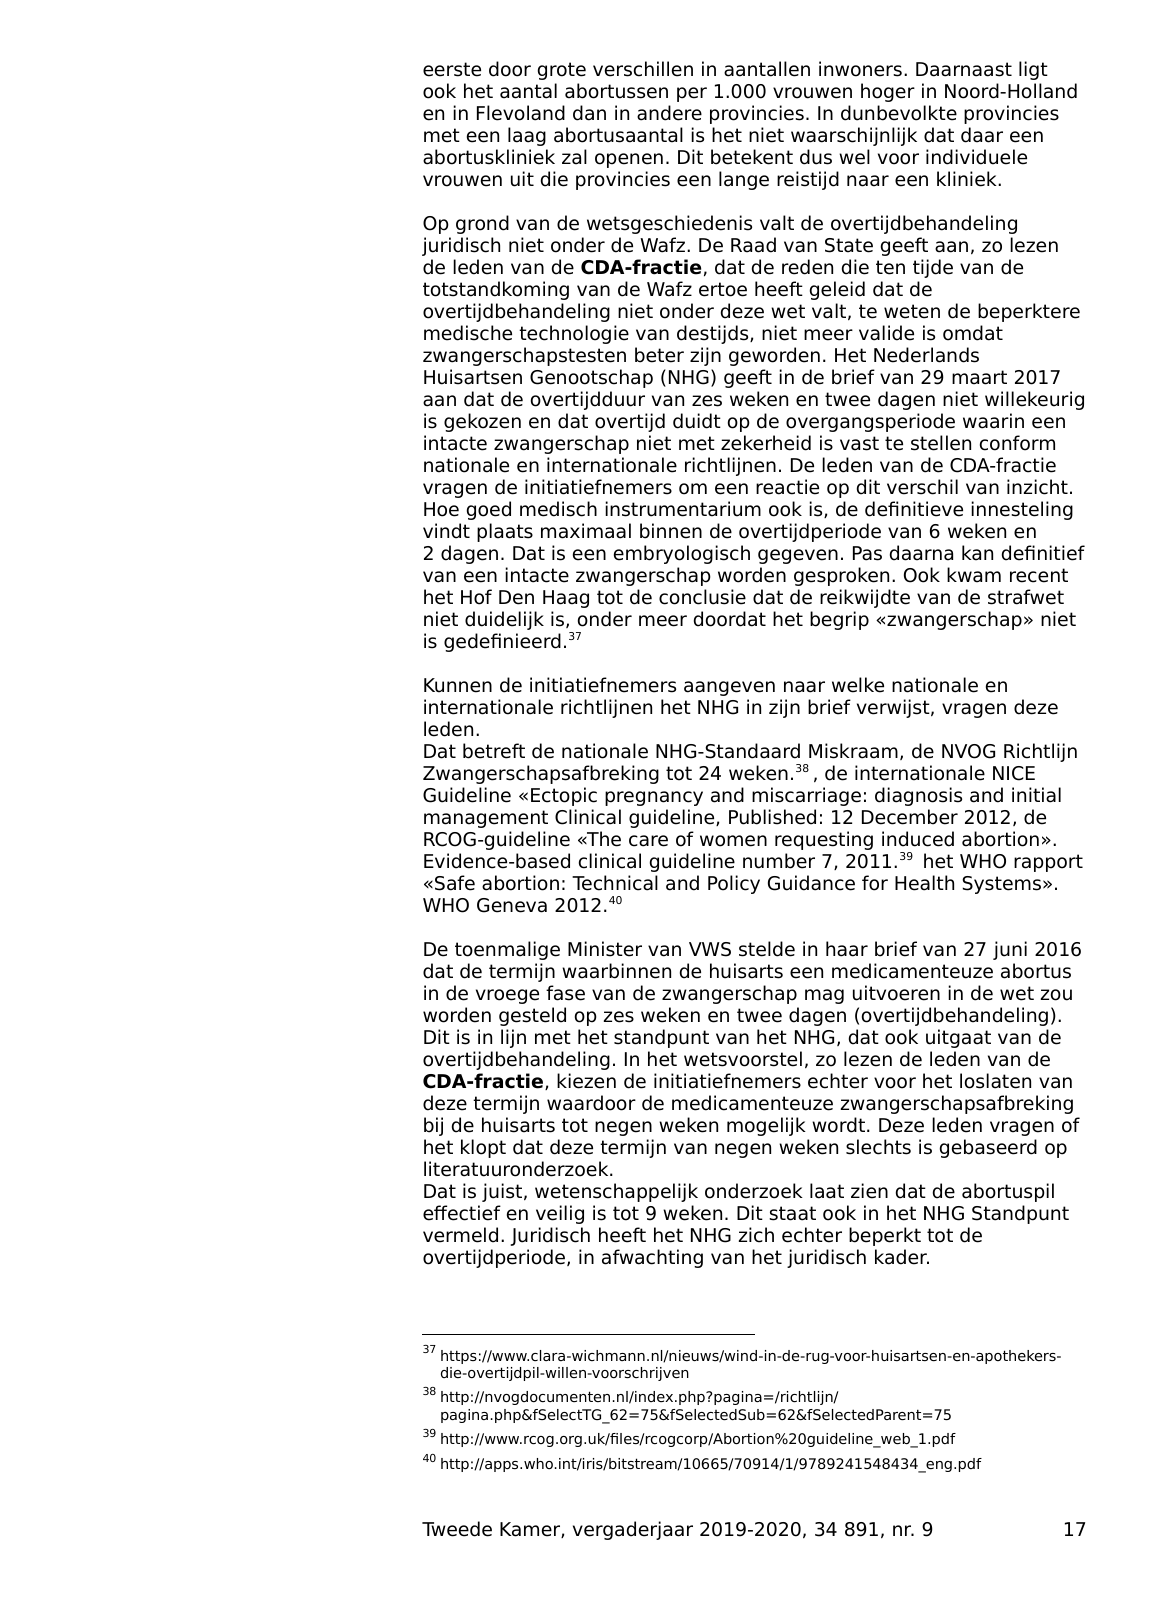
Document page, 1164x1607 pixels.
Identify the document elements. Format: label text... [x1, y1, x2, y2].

text Hoe goed medisch instrumentarium ook is, de definitieve innesteling vindt plaats maximaal binnen de overtijdperiode van 6 weken en 2 dagen. Dat is een embryologisch gegeven. Pas daarna kan definitief van een intacte zwangerschap worden gesproken. Ook kwam recent het Hof Den Haag tot de conclusie dat de reikwijdte van de strafwet niet duidelijk is, onder meer doordat het begrip «zwangerschap» niet is gedefinieerd. [422, 499, 1087, 653]
text http://apps.who.int/iris/bitstream/10665/70914/1/9789241548434_eng.pdf [422, 1452, 1087, 1474]
text Dat betreft de nationale NHG-Standaard Miskraam, de NVOG Richtlijn Zwangerschapsafbreking tot 24 weken., de internationale NICE Guideline «Ectopic pregnancy and miscarriage: diagnosis and initial management Clinical guideline, Published: 12 December 2012, de RCOG-guideline «The care of women requesting induced abortion». Evidence-based clinical guideline number 7, 2011. het WHO rapport «Safe abortion: Technical and Policy Guidance for Health Systems». WHO Geneva 2012. [422, 741, 1087, 917]
text Op grond van de wetsgeschiedenis valt de overtijdbehandeling juridisch niet onder de Wafz. De Raad van State geeft aan, zo lezen de leden van de CDA-fractie, dat de reden die ten tijde van de totstandkoming van de Wafz ertoe heeft geleid dat de overtijdbehandeling niet onder deze wet valt, te weten de beperktere medische technologie van destijds, niet meer valide is omdat zwangerschapstesten beter zijn geworden. Het Nederlands Huisartsen Genootschap (NHG) geeft in de brief van 29 maart 2017 aan dat de overtijdduur van zes weken en twee dagen niet willekeurig is gekozen en dat overtijd duidt op de overgangsperiode waarin een intacte zwangerschap niet met zekerheid is vast te stellen conform nationale en internationale richtlijnen. De leden van de CDA-fractie vragen de initiatiefnemers om een reactie op dit verschil van inzicht. [422, 213, 1087, 499]
text http://nvogdocumenten.nl/index.php?pagina=/richtlijn/pagina.php&fSelectTG_62=75&fSelectedSub=62&fSelectedParent=75 [422, 1385, 1087, 1424]
text Dat is juist, wetenschappelijk onderzoek laat zien dat de abortuspil effectief en veilig is tot 9 weken. Dit staat ook in het NHG Standpunt vermeld. Juridisch heeft het NHG zich echter beperkt tot de overtijdperiode, in afwachting van het juridisch kader. [422, 1181, 1087, 1268]
text De toenmalige Minister van VWS stelde in haar brief van 27 juni 2016 dat de termijn waarbinnen de huisarts een medicamenteuze abortus in de vroege fase van de zwangerschap mag uitvoeren in de wet zou worden gesteld op zes weken en twee dagen (overtijdbehandeling). Dit is in lijn met het standpunt van het NHG, dat ook uitgaat van de overtijdbehandeling. In het wetsvoorstel, zo lezen de leden van de CDA-fractie, kiezen de initiatiefnemers echter voor het loslaten van deze termijn waardoor de medicamenteuze zwangerschapsafbreking bij de huisarts tot negen weken mogelijk wordt. Deze leden vragen of het klopt dat deze termijn van negen weken slechts is gebaseerd op literatuuronderzoek. [422, 939, 1087, 1181]
text http://www.rcog.org.uk/files/rcogcorp/Abortion%20guideline_web_1.pdf [422, 1427, 1087, 1449]
text eerste door grote verschillen in aantallen inwoners. Daarnaast ligt ook het aantal abortussen per 1.000 vrouwen hoger in Noord-Holland en in Flevoland dan in andere provincies. In dunbevolkte provincies met een laag abortusaantal is het niet waarschijnlijk dat daar een abortuskliniek zal openen. Dit betekent dus wel voor individuele vrouwen uit die provincies een lange reistijd naar een kliniek. [422, 59, 1087, 191]
text Kunnen de initiatiefnemers aangeven naar welke nationale en internationale richtlijnen het NHG in zijn brief verwijst, vragen deze leden. [422, 675, 1087, 741]
text https://www.clara-wichmann.nl/nieuws/wind-in-de-rug-voor-huisartsen-en-apothekers-die-overtijdpil-willen-voorschrijven [422, 1343, 1087, 1382]
